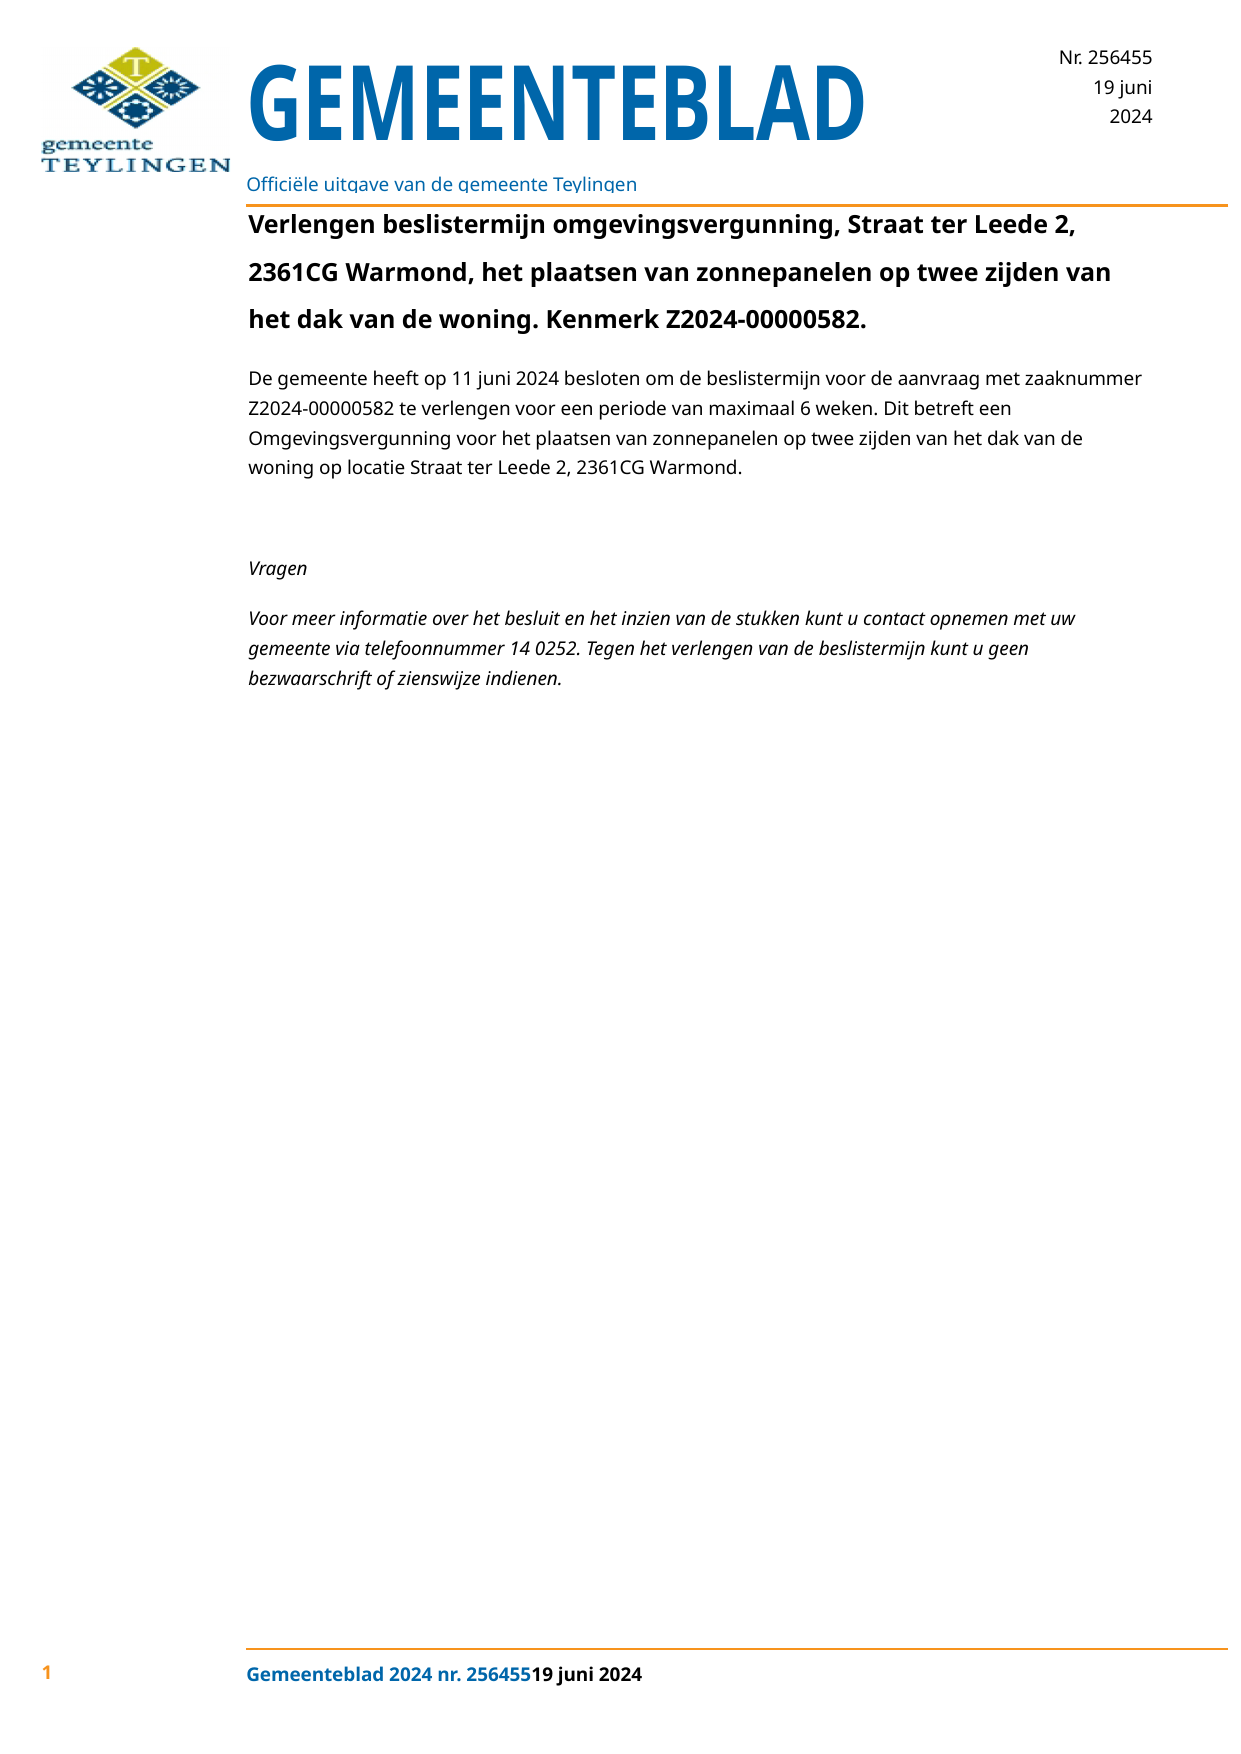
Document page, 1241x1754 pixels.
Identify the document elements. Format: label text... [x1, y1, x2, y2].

text Vragen [248, 555, 1152, 581]
text Verlengen beslistermijn omgevingsvergunning, Straat ter Leede 2, 2361CG Warmond, het plaatsen van zonnepanelen op twee zijden van het dak van de woning. Kenmerk Z2024-00000582. [248, 207, 1152, 336]
picture [41, 47, 231, 172]
text Voor meer informatie over het besluit en het inzien van de stukken kunt u contact opnemen met uw gemeente via telefoonnummer 14 0252. Tegen het verlengen van de beslistermijn kunt u geen bezwaarschrift of zienswijze indienen. [248, 606, 1152, 690]
text De gemeente heeft op 11 juni 2024 besloten om de beslistermijn voor de aanvraag met zaaknummer Z2024-00000582 te verlengen voor een periode van maximaal 6 weken. Dit betreft een Omgevingsvergunning voor het plaatsen van zonnepanelen op twee zijden van het dak van de woning op locatie Straat ter Leede 2, 2361CG Warmond. [248, 366, 1152, 480]
